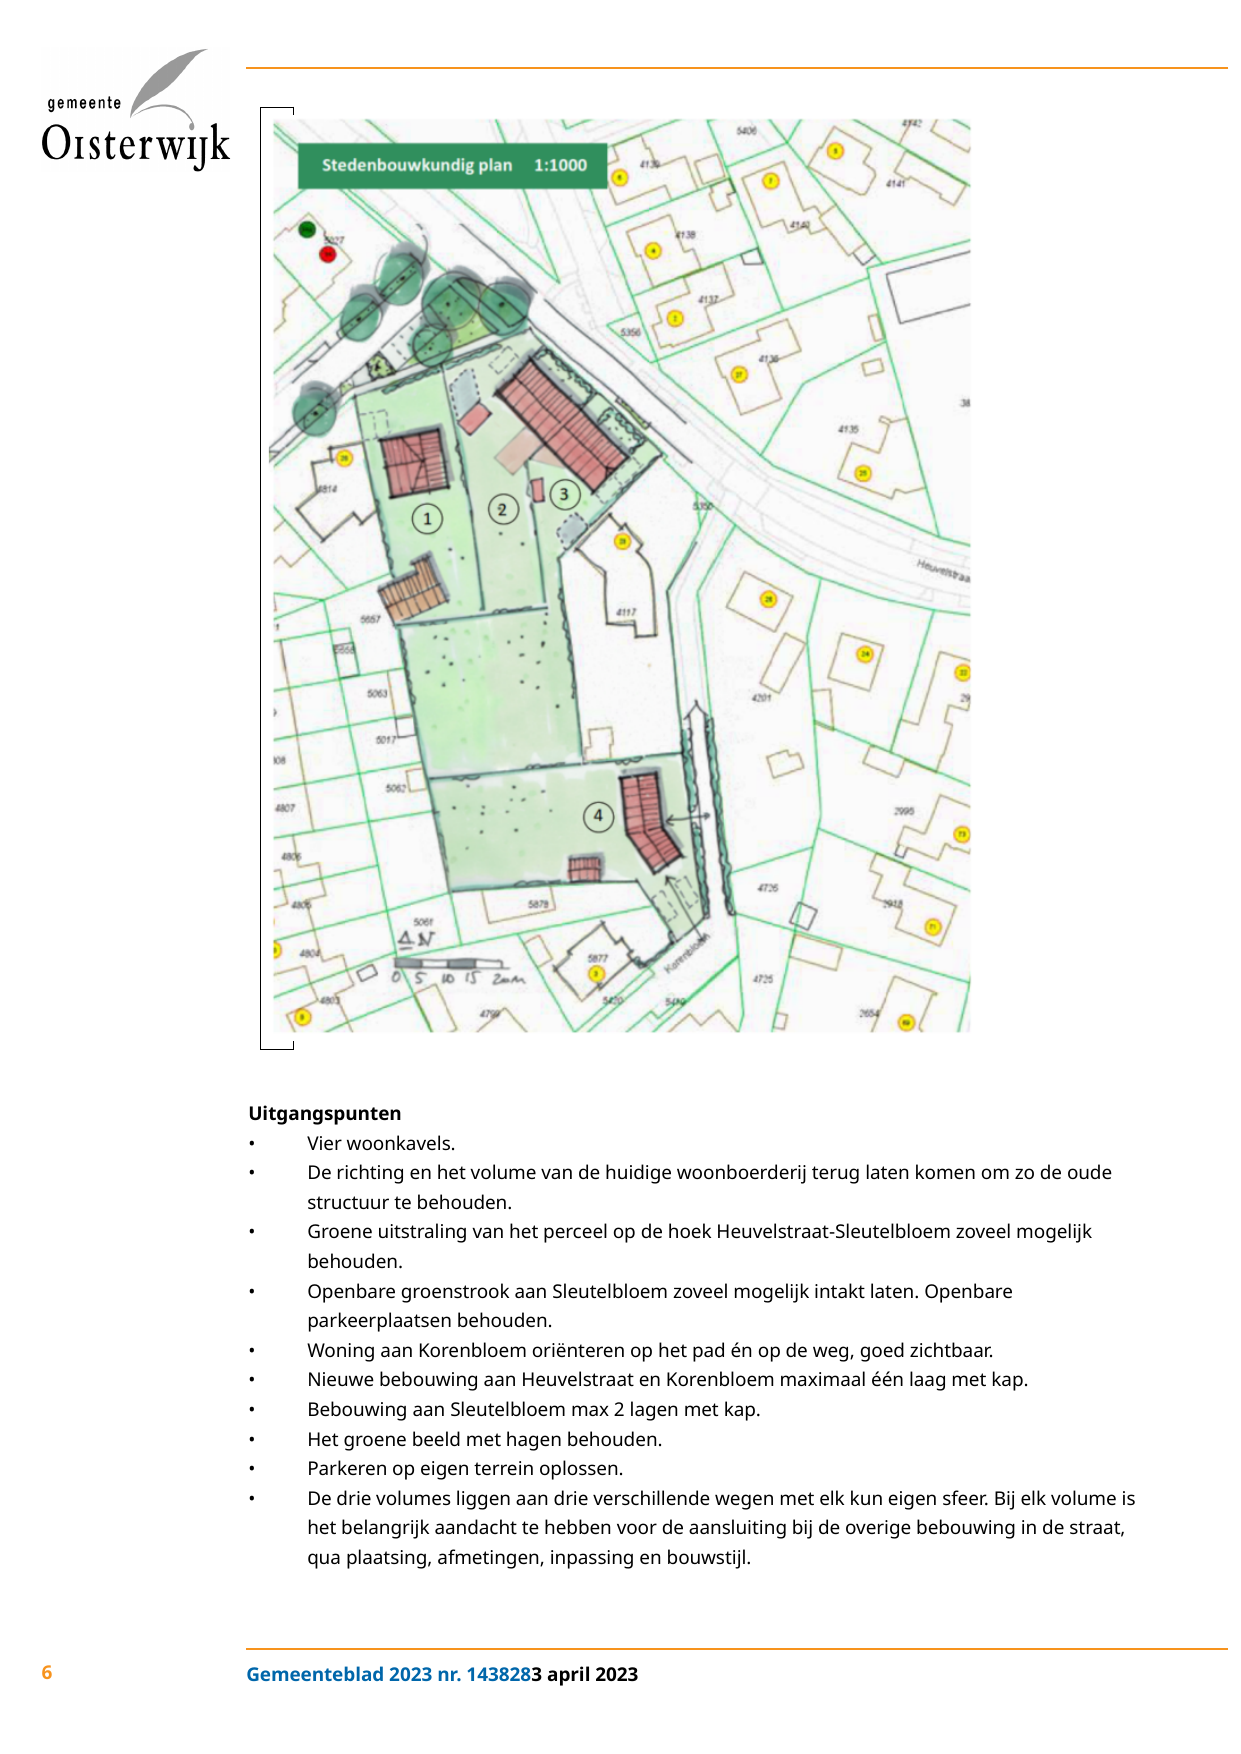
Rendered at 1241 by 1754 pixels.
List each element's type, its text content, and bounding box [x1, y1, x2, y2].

text Uitgangspunten [248, 1100, 1152, 1126]
picture [41, 47, 231, 172]
list De richting en het volume van de huidige woonboerderij terug laten komen om zo de oude structuur te behouden. [248, 1159, 1152, 1215]
list De drie volumes liggen aan drie verschillende wegen met elk kun eigen sfeer. Bij elk volume is het belangrijk aandacht te hebben voor de aansluiting bij de overige bebouwing in de straat, qua plaatsing, afmetingen, inpassing en bouwstijl. [248, 1485, 1152, 1570]
list Woning aan Korenbloem oriënteren op het pad én op de weg, goed zichtbaar. [248, 1337, 1152, 1363]
list Openbare groenstrook aan Sleutelbloem zoveel mogelijk intakt laten. Openbare parkeerplaatsen behouden. [248, 1278, 1152, 1333]
list Het groene beeld met hagen behouden. [248, 1426, 1152, 1451]
picture [268, 115, 978, 1041]
list Groene uitstraling van het perceel op de hoek Heuvelstraat-Sleutelbloem zoveel mogelijk behouden. [248, 1219, 1152, 1274]
list Vier woonkavels. [248, 1130, 1152, 1156]
list Nieuwe bebouwing aan Heuvelstraat en Korenbloem maximaal één laag met kap. [248, 1367, 1152, 1392]
list Bebouwing aan Sleutelbloem max 2 lagen met kap. [248, 1396, 1152, 1422]
list Parkeren op eigen terrein oplossen. [248, 1455, 1152, 1481]
